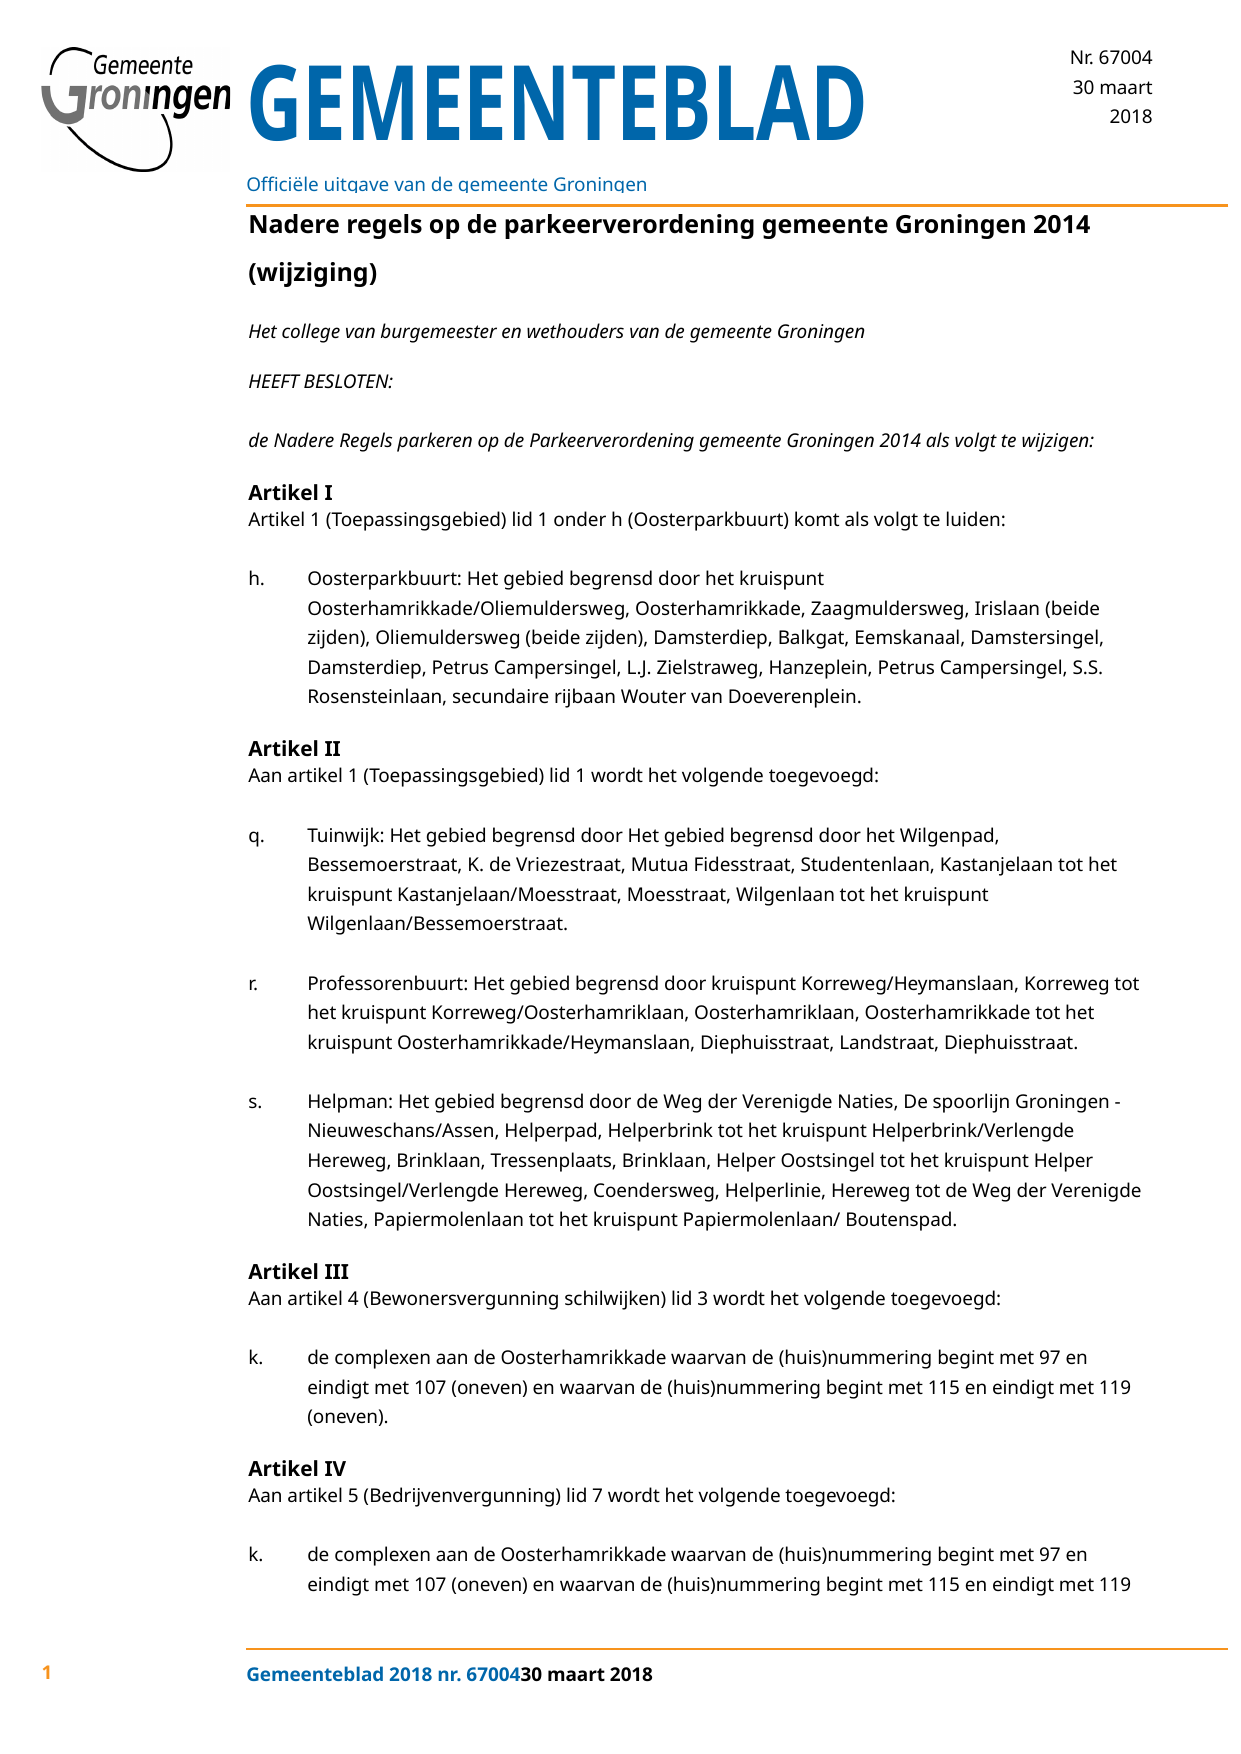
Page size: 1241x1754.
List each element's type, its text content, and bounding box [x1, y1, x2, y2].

text Aan artikel 4 (Bewonersvergunning schilwijken) lid 3 wordt het volgende toegevoegd: [248, 1285, 1152, 1311]
list de complexen aan de Oosterhamrikkade waarvan de (huis)nummering begint met 97 en eindigt met 107 (oneven) en waarvan de (huis)nummering begint met 115 en eindigt met 119 [248, 1542, 1152, 1597]
list Oosterparkbuurt: Het gebied begrensd door het kruispunt Oosterhamrikkade/Oliemuldersweg, Oosterhamrikkade, Zaagmuldersweg, Irislaan (beide zijden), Oliemuldersweg (beide zijden), Damsterdiep, Balkgat, Eemskanaal, Damstersingel, Damsterdiep, Petrus Campersingel, L.J. Zielstraweg, Hanzeplein, Petrus Campersingel, S.S. Rosensteinlaan, secundaire rijbaan Wouter van Doeverenplein. [248, 565, 1152, 709]
text de Nadere Regels parkeren op de Parkeerverordening gemeente Groningen 2014 als volgt te wijzigen: [248, 427, 1152, 453]
picture [41, 47, 231, 172]
text Aan artikel 5 (Bedrijvenvergunning) lid 7 wordt het volgende toegevoegd: [248, 1482, 1152, 1508]
text Aan artikel 1 (Toepassingsgebied) lid 1 wordt het volgende toegevoegd: [248, 763, 1152, 788]
list Helpman: Het gebied begrensd door de Weg der Verenigde Naties, De spoorlijn Groningen - Nieuweschans/Assen, Helperpad, Helperbrink tot het kruispunt Helperbrink/Verlengde Hereweg, Brinklaan, Tressenplaats, Brinklaan, Helper Oostsingel tot het kruispunt Helper Oostsingel/Verlengde Hereweg, Coendersweg, Helperlinie, Hereweg tot de Weg der Verenigde Naties, Papiermolenlaan tot het kruispunt Papiermolenlaan/ Boutenspad. [248, 1088, 1152, 1232]
text Het college van burgemeester en wethouders van de gemeente Groningen [248, 318, 1152, 344]
text Artikel II [248, 734, 1152, 763]
list Tuinwijk: Het gebied begrensd door Het gebied begrensd door het Wilgenpad, Bessemoerstraat, K. de Vriezestraat, Mutua Fidesstraat, Studentenlaan, Kastanjelaan tot het kruispunt Kastanjelaan/Moesstraat, Moesstraat, Wilgenlaan tot het kruispunt Wilgenlaan/Bessemoerstraat. [248, 822, 1152, 936]
text Artikel IV [248, 1454, 1152, 1482]
list Professorenbuurt: Het gebied begrensd door kruispunt Korreweg/Heymanslaan, Korreweg tot het kruispunt Korreweg/Oosterhamriklaan, Oosterhamriklaan, Oosterhamrikkade tot het kruispunt Oosterhamrikkade/Heymanslaan, Diephuisstraat, Landstraat, Diephuisstraat. [248, 970, 1152, 1054]
text Artikel 1 (Toepassingsgebied) lid 1 onder h (Oosterparkbuurt) komt als volgt te luiden: [248, 506, 1152, 532]
text HEEFT BESLOTEN: [248, 368, 1152, 394]
text Artikel III [248, 1257, 1152, 1285]
list de complexen aan de Oosterhamrikkade waarvan de (huis)nummering begint met 97 en eindigt met 107 (oneven) en waarvan de (huis)nummering begint met 115 en eindigt met 119 (oneven). [248, 1344, 1152, 1429]
text Artikel I [248, 478, 1152, 506]
text Nadere regels op de parkeerverordening gemeente Groningen 2014 (wijziging) [248, 207, 1152, 288]
